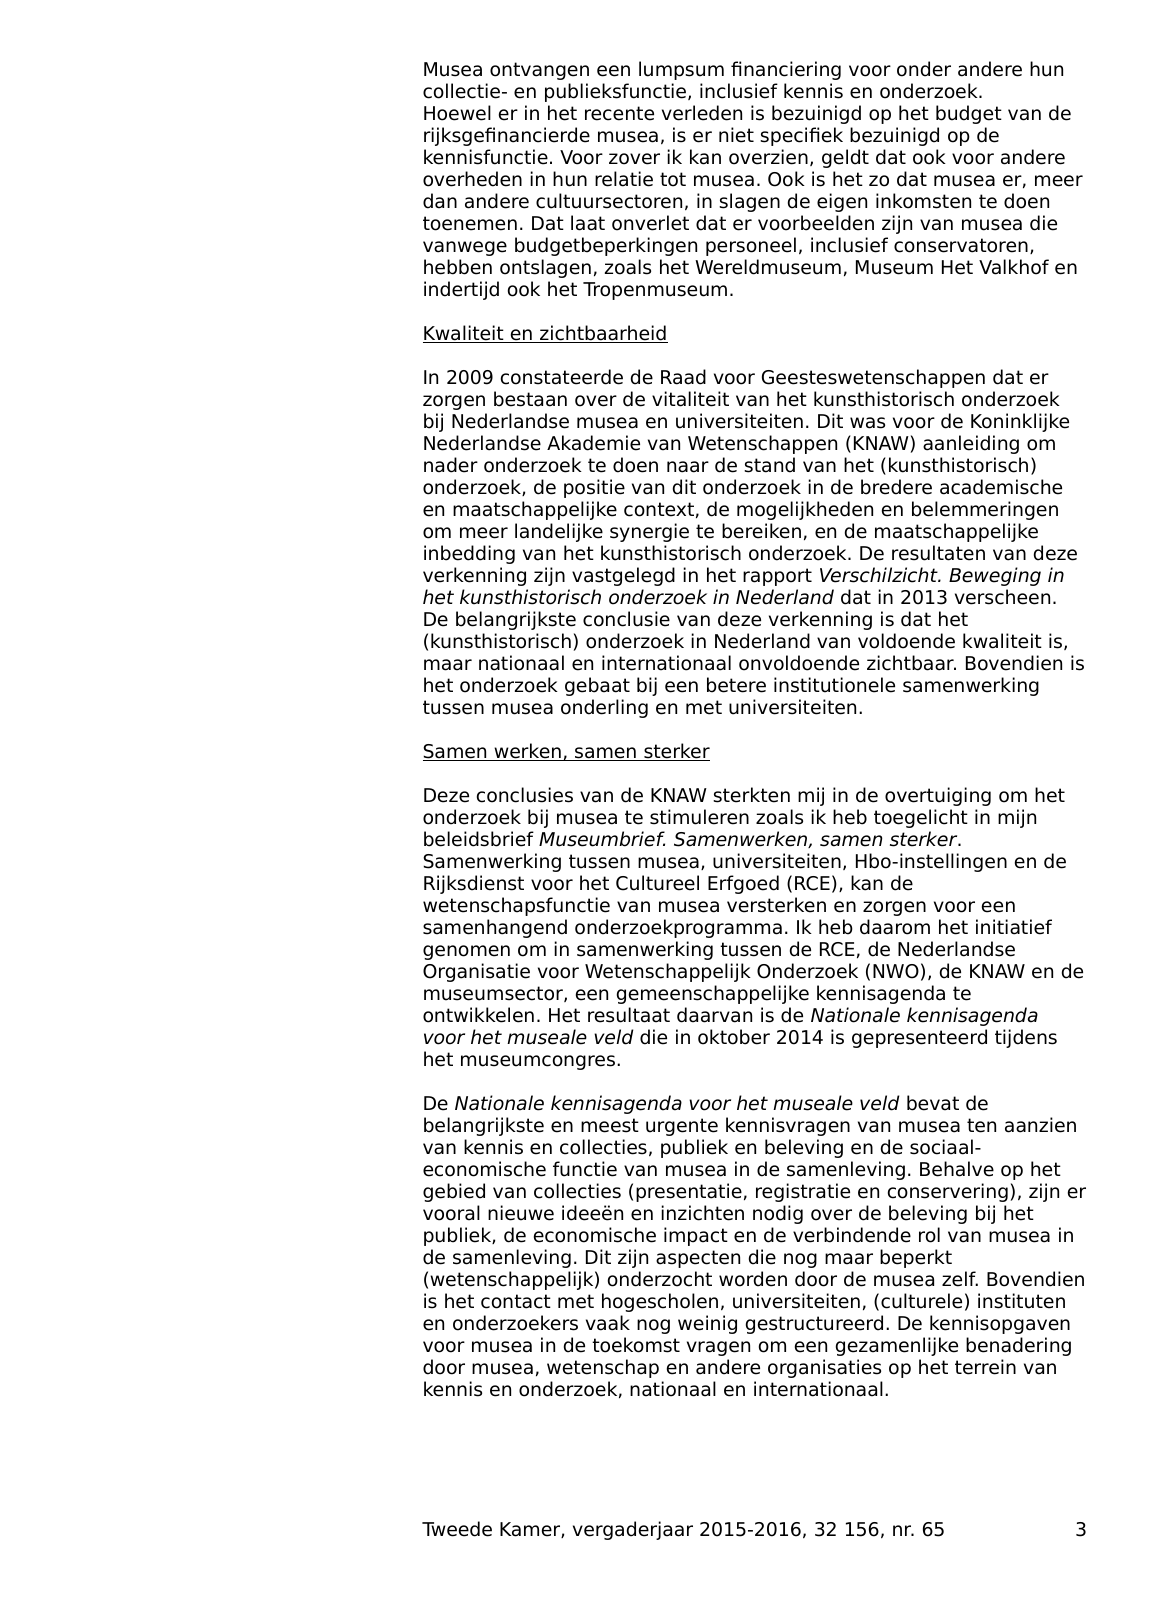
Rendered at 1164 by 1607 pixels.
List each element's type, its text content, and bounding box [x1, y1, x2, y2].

text De Nationale kennisagenda voor het museale veld bevat de belangrijkste en meest urgente kennisvragen van musea ten aanzien van kennis en collecties, publiek en beleving en de sociaal-economische functie van musea in de samenleving. Behalve op het gebied van collecties (presentatie, registratie en conservering), zijn er vooral nieuwe ideeën en inzichten nodig over de beleving bij het publiek, de economische impact en de verbindende rol van musea in de samenleving. Dit zijn aspecten die nog maar beperkt (wetenschappelijk) onderzocht worden door de musea zelf. Bovendien is het contact met hogescholen, universiteiten, (culturele) instituten en onderzoekers vaak nog weinig gestructureerd. De kennisopgaven voor musea in de toekomst vragen om een gezamenlijke benadering door musea, wetenschap en andere organisaties op het terrein van kennis en onderzoek, nationaal en internationaal. [422, 1093, 1087, 1401]
text In 2009 constateerde de Raad voor Geesteswetenschappen dat er zorgen bestaan over de vitaliteit van het kunsthistorisch onderzoek bij Nederlandse musea en universiteiten. Dit was voor de Koninklijke Nederlandse Akademie van Wetenschappen (KNAW) aanleiding om nader onderzoek te doen naar de stand van het (kunsthistorisch) onderzoek, de positie van dit onderzoek in de bredere academische en maatschappelijke context, de mogelijkheden en belemmeringen om meer landelijke synergie te bereiken, en de maatschappelijke inbedding van het kunsthistorisch onderzoek. De resultaten van deze verkenning zijn vastgelegd in het rapport Verschilzicht. Beweging in het kunsthistorisch onderzoek in Nederland dat in 2013 verscheen. De belangrijkste conclusie van deze verkenning is dat het (kunsthistorisch) onderzoek in Nederland van voldoende kwaliteit is, maar nationaal en internationaal onvoldoende zichtbaar. Bovendien is het onderzoek gebaat bij een betere institutionele samenwerking tussen musea onderling en met universiteiten. [422, 367, 1087, 719]
text Hoewel er in het recente verleden is bezuinigd op het budget van de rijksgefinancierde musea, is er niet specifiek bezuinigd op de kennisfunctie. Voor zover ik kan overzien, geldt dat ook voor andere overheden in hun relatie tot musea. Ook is het zo dat musea er, meer dan andere cultuursectoren, in slagen de eigen inkomsten te doen toenemen. Dat laat onverlet dat er voorbeelden zijn van musea die vanwege budgetbeperkingen personeel, inclusief conservatoren, hebben ontslagen, zoals het Wereldmuseum, Museum Het Valkhof en indertijd ook het Tropenmuseum. [422, 103, 1087, 301]
text Musea ontvangen een lumpsum financiering voor onder andere hun collectie- en publieksfunctie, inclusief kennis en onderzoek. [422, 59, 1087, 103]
subtitle Kwaliteit en zichtbaarheid [422, 323, 1087, 345]
subtitle Samen werken, samen sterker [422, 741, 1087, 763]
text Deze conclusies van de KNAW sterkten mij in de overtuiging om het onderzoek bij musea te stimuleren zoals ik heb toegelicht in mijn beleidsbrief Museumbrief. Samenwerken, samen sterker. Samenwerking tussen musea, universiteiten, Hbo-instellingen en de Rijksdienst voor het Cultureel Erfgoed (RCE), kan de wetenschapsfunctie van musea versterken en zorgen voor een samenhangend onderzoekprogramma. Ik heb daarom het initiatief genomen om in samenwerking tussen de RCE, de Nederlandse Organisatie voor Wetenschappelijk Onderzoek (NWO), de KNAW en de museumsector, een gemeenschappelijke kennisagenda te ontwikkelen. Het resultaat daarvan is de Nationale kennisagenda voor het museale veld die in oktober 2014 is gepresenteerd tijdens het museumcongres. [422, 785, 1087, 1071]
